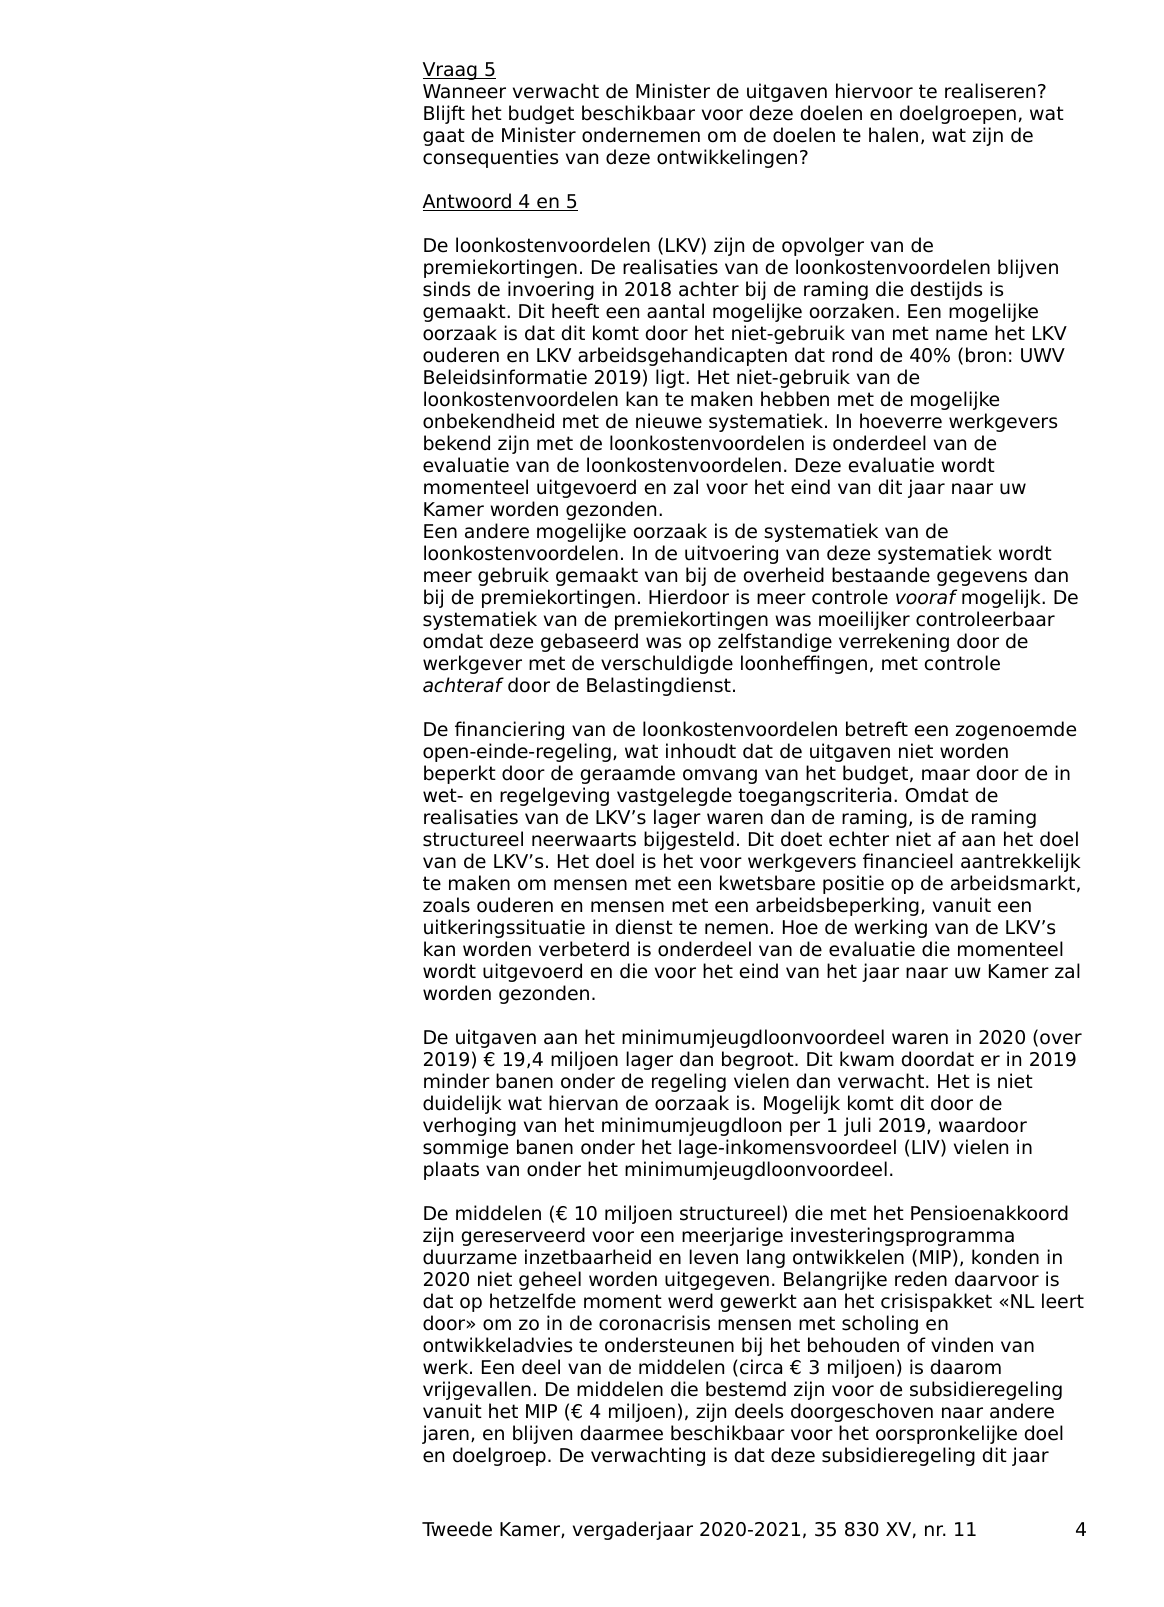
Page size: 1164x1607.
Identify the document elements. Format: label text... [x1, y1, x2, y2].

text Een andere mogelijke oorzaak is de systematiek van de loonkostenvoordelen. In de uitvoering van deze systematiek wordt meer gebruik gemaakt van bij de overheid bestaande gegevens dan bij de premiekortingen. Hierdoor is meer controle vooraf mogelijk. De systematiek van de premiekortingen was moeilijker controleerbaar omdat deze gebaseerd was op zelfstandige verrekening door de werkgever met de verschuldigde loonheffingen, met controle achteraf door de Belastingdienst. [422, 521, 1087, 697]
subtitle Vraag 5 [422, 59, 1087, 81]
text De financiering van de loonkostenvoordelen betreft een zogenoemde open-einde-regeling, wat inhoudt dat de uitgaven niet worden beperkt door de geraamde omvang van het budget, maar door de in wet- en regelgeving vastgelegde toegangscriteria. Omdat de realisaties van de LKV’s lager waren dan de raming, is de raming structureel neerwaarts bijgesteld. Dit doet echter niet af aan het doel van de LKV’s. Het doel is het voor werkgevers financieel aantrekkelijk te maken om mensen met een kwetsbare positie op de arbeidsmarkt, zoals ouderen en mensen met een arbeidsbeperking, vanuit een uitkeringssituatie in dienst te nemen. Hoe de werking van de LKV’s kan worden verbeterd is onderdeel van de evaluatie die momenteel wordt uitgevoerd en die voor het eind van het jaar naar uw Kamer zal worden gezonden. [422, 719, 1087, 1005]
text Wanneer verwacht de Minister de uitgaven hiervoor te realiseren? Blijft het budget beschikbaar voor deze doelen en doelgroepen, wat gaat de Minister ondernemen om de doelen te halen, wat zijn de consequenties van deze ontwikkelingen? [422, 81, 1087, 169]
text De middelen (€ 10 miljoen structureel) die met het Pensioenakkoord zijn gereserveerd voor een meerjarige investeringsprogramma duurzame inzetbaarheid en leven lang ontwikkelen (MIP), konden in 2020 niet geheel worden uitgegeven. Belangrijke reden daarvoor is dat op hetzelfde moment werd gewerkt aan het crisispakket «NL leert door» om zo in de coronacrisis mensen met scholing en ontwikkeladvies te ondersteunen bij het behouden of vinden van werk. Een deel van de middelen (circa € 3 miljoen) is daarom vrijgevallen. De middelen die bestemd zijn voor de subsidieregeling vanuit het MIP (€ 4 miljoen), zijn deels doorgeschoven naar andere jaren, en blijven daarmee beschikbaar voor het oorspronkelijke doel en doelgroep. De verwachting is dat deze subsidieregeling dit jaar [422, 1203, 1087, 1467]
subtitle Antwoord 4 en 5 [422, 191, 1087, 213]
text De uitgaven aan het minimumjeugdloonvoordeel waren in 2020 (over 2019) € 19,4 miljoen lager dan begroot. Dit kwam doordat er in 2019 minder banen onder de regeling vielen dan verwacht. Het is niet duidelijk wat hiervan de oorzaak is. Mogelijk komt dit door de verhoging van het minimumjeugdloon per 1 juli 2019, waardoor sommige banen onder het lage-inkomensvoordeel (LIV) vielen in plaats van onder het minimumjeugdloonvoordeel. [422, 1027, 1087, 1181]
text De loonkostenvoordelen (LKV) zijn de opvolger van de premiekortingen. De realisaties van de loonkostenvoordelen blijven sinds de invoering in 2018 achter bij de raming die destijds is gemaakt. Dit heeft een aantal mogelijke oorzaken. Een mogelijke oorzaak is dat dit komt door het niet-gebruik van met name het LKV ouderen en LKV arbeidsgehandicapten dat rond de 40% (bron: UWV Beleidsinformatie 2019) ligt. Het niet-gebruik van de loonkostenvoordelen kan te maken hebben met de mogelijke onbekendheid met de nieuwe systematiek. In hoeverre werkgevers bekend zijn met de loonkostenvoordelen is onderdeel van de evaluatie van de loonkostenvoordelen. Deze evaluatie wordt momenteel uitgevoerd en zal voor het eind van dit jaar naar uw Kamer worden gezonden. [422, 235, 1087, 521]
